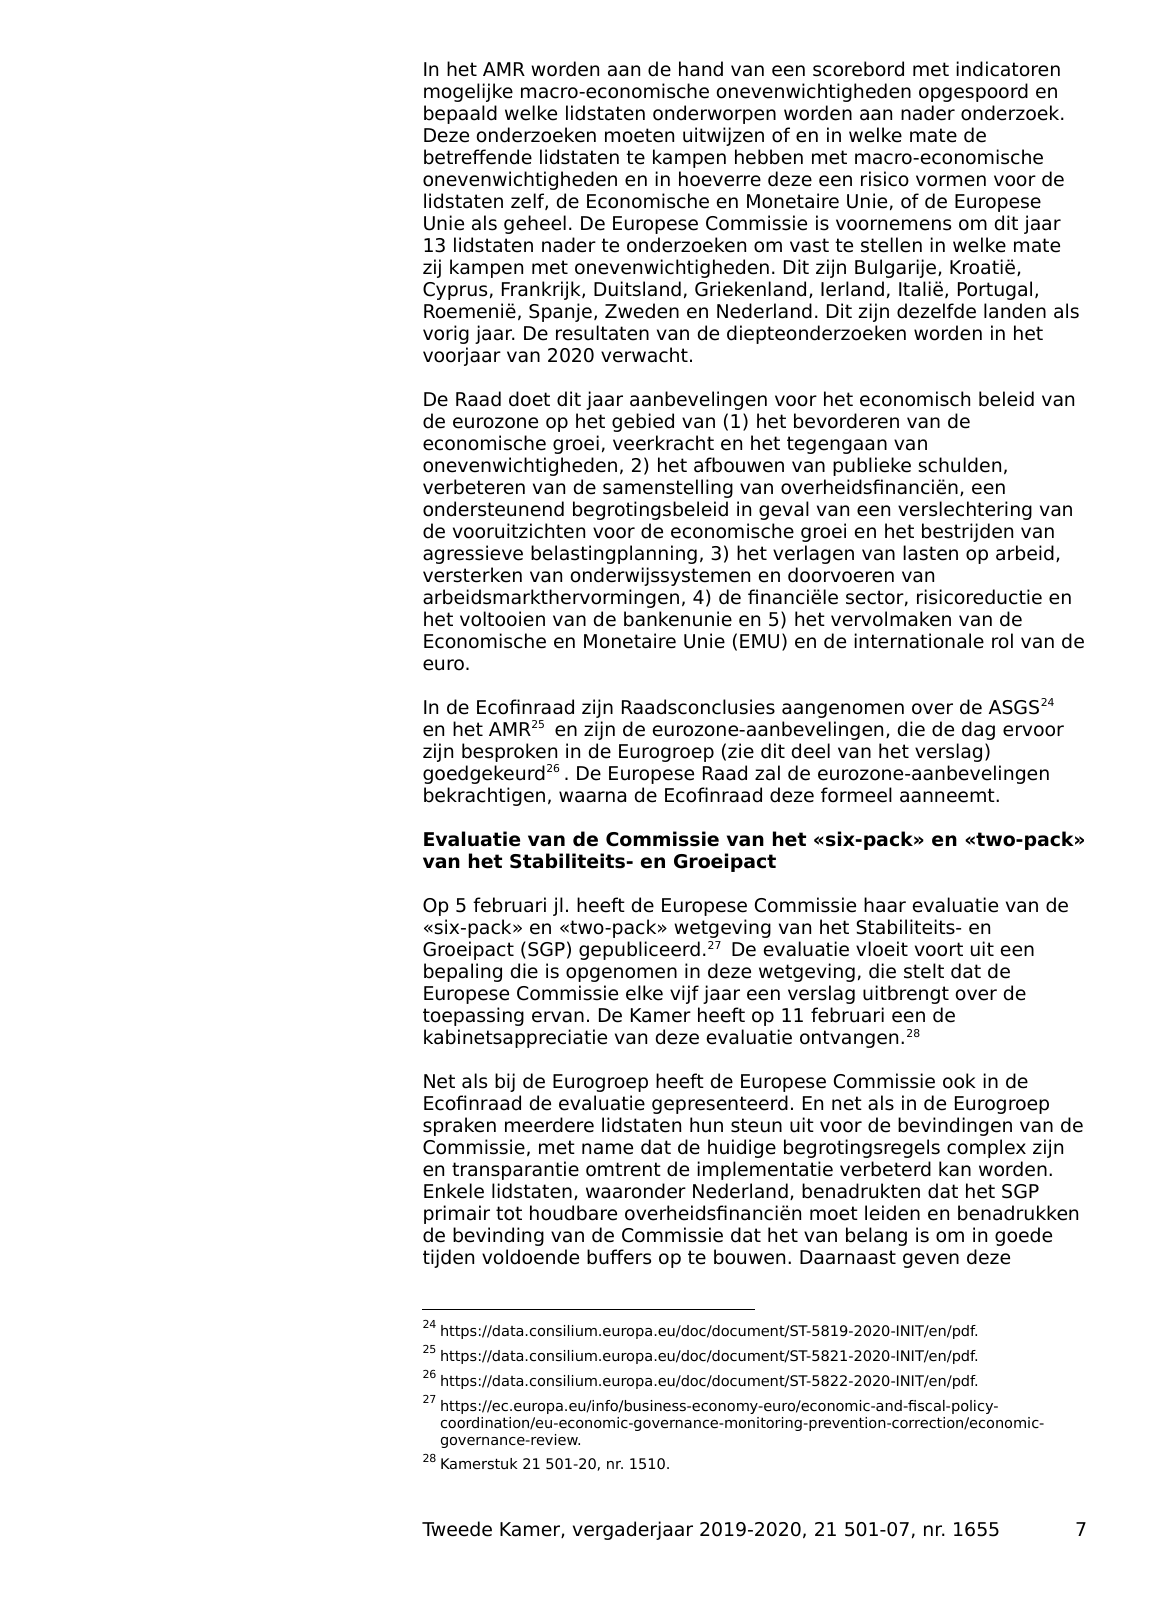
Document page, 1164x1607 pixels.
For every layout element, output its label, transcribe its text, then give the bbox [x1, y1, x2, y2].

text In het AMR worden aan de hand van een scorebord met indicatoren mogelijke macro-economische onevenwichtigheden opgespoord en bepaald welke lidstaten onderworpen worden aan nader onderzoek. Deze onderzoeken moeten uitwijzen of en in welke mate de betreffende lidstaten te kampen hebben met macro-economische onevenwichtigheden en in hoeverre deze een risico vormen voor de lidstaten zelf, de Economische en Monetaire Unie, of de Europese Unie als geheel. De Europese Commissie is voornemens om dit jaar 13 lidstaten nader te onderzoeken om vast te stellen in welke mate zij kampen met onevenwichtigheden. Dit zijn Bulgarije, Kroatië, Cyprus, Frankrijk, Duitsland, Griekenland, Ierland, Italië, Portugal, Roemenië, Spanje, Zweden en Nederland. Dit zijn dezelfde landen als vorig jaar. De resultaten van de diepteonderzoeken worden in het voorjaar van 2020 verwacht. [422, 59, 1087, 367]
text De Raad doet dit jaar aanbevelingen voor het economisch beleid van de eurozone op het gebied van (1) het bevorderen van de economische groei, veerkracht en het tegengaan van onevenwichtigheden, 2) het afbouwen van publieke schulden, verbeteren van de samenstelling van overheidsfinanciën, een ondersteunend begrotingsbeleid in geval van een verslechtering van de vooruitzichten voor de economische groei en het bestrijden van agressieve belastingplanning, 3) het verlagen van lasten op arbeid, versterken van onderwijssystemen en doorvoeren van arbeidsmarkthervormingen, 4) de financiële sector, risicoreductie en het voltooien van de bankenunie en 5) het vervolmaken van de Economische en Monetaire Unie (EMU) en de internationale rol van de euro. [422, 389, 1087, 675]
text Net als bij de Eurogroep heeft de Europese Commissie ook in de Ecofinraad de evaluatie gepresenteerd. En net als in de Eurogroep spraken meerdere lidstaten hun steun uit voor de bevindingen van de Commissie, met name dat de huidige begrotingsregels complex zijn en transparantie omtrent de implementatie verbeterd kan worden. Enkele lidstaten, waaronder Nederland, benadrukten dat het SGP primair tot houdbare overheidsfinanciën moet leiden en benadrukken de bevinding van de Commissie dat het van belang is om in goede tijden voldoende buffers op te bouwen. Daarnaast geven deze [422, 1071, 1087, 1269]
text Op 5 februari jl. heeft de Europese Commissie haar evaluatie van de «six-pack» en «two-pack» wetgeving van het Stabiliteits- en Groeipact (SGP) gepubliceerd. De evaluatie vloeit voort uit een bepaling die is opgenomen in deze wetgeving, die stelt dat de Europese Commissie elke vijf jaar een verslag uitbrengt over de toepassing ervan. De Kamer heeft op 11 februari een de kabinetsappreciatie van deze evaluatie ontvangen. [422, 895, 1087, 1049]
subtitle Evaluatie van de Commissie van het «six-pack» en «two-pack» van het Stabiliteits- en Groeipact [422, 829, 1087, 873]
text In de Ecofinraad zijn Raadsconclusies aangenomen over de ASGS en het AMR en zijn de eurozone-aanbevelingen, die de dag ervoor zijn besproken in de Eurogroep (zie dit deel van het verslag) goedgekeurd. De Europese Raad zal de eurozone-aanbevelingen bekrachtigen, waarna de Ecofinraad deze formeel aanneemt. [422, 697, 1087, 807]
text https://data.consilium.europa.eu/doc/document/ST-5821-2020-INIT/en/pdf. [422, 1343, 1087, 1366]
text Kamerstuk 21 501-20, nr. 1510. [422, 1452, 1087, 1474]
text https://data.consilium.europa.eu/doc/document/ST-5819-2020-INIT/en/pdf. [422, 1318, 1087, 1341]
text https://ec.europa.eu/info/business-economy-euro/economic-and-fiscal-policy-coordination/eu-economic-governance-monitoring-prevention-correction/economic-governance-review. [422, 1393, 1087, 1449]
text https://data.consilium.europa.eu/doc/document/ST-5822-2020-INIT/en/pdf. [422, 1368, 1087, 1391]
